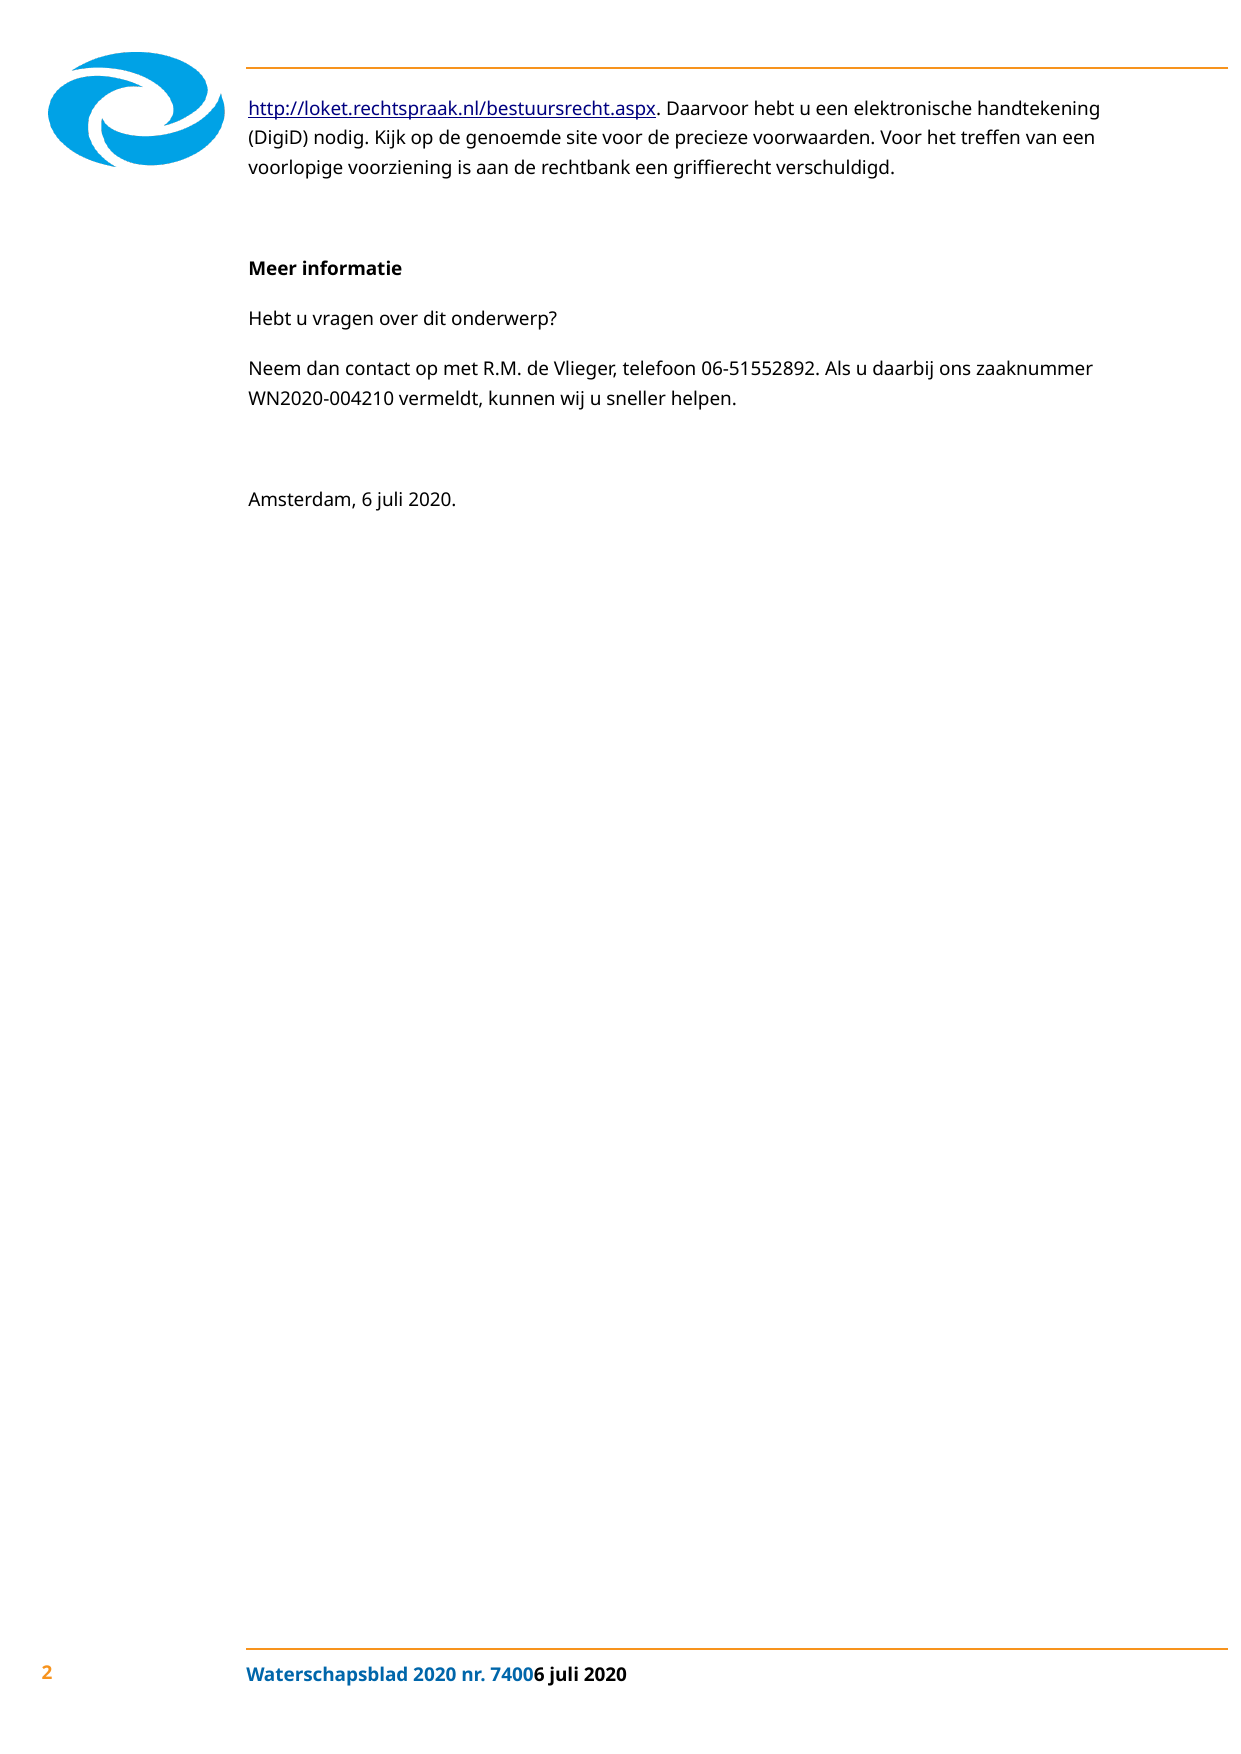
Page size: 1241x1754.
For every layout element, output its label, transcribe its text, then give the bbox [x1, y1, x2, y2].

text Amsterdam, 6 juli 2020. [248, 486, 1152, 512]
picture [41, 47, 231, 172]
text http://loket.rechtspraak.nl/bestuursrecht.aspx. Daarvoor hebt u een elektronische handtekening (DigiD) nodig. Kijk op de genoemde site voor de precieze voorwaarden. Voor het treffen van een voorlopige voorziening is aan de rechtbank een griffierecht verschuldigd. [248, 95, 1152, 180]
text Meer informatie [248, 255, 1152, 281]
text Neem dan contact op met R.M. de Vlieger, telefoon 06-51552892. Als u daarbij ons zaaknummer WN2020-004210 vermeldt, kunnen wij u sneller helpen. [248, 356, 1152, 411]
text Hebt u vragen over dit onderwerp? [248, 305, 1152, 331]
